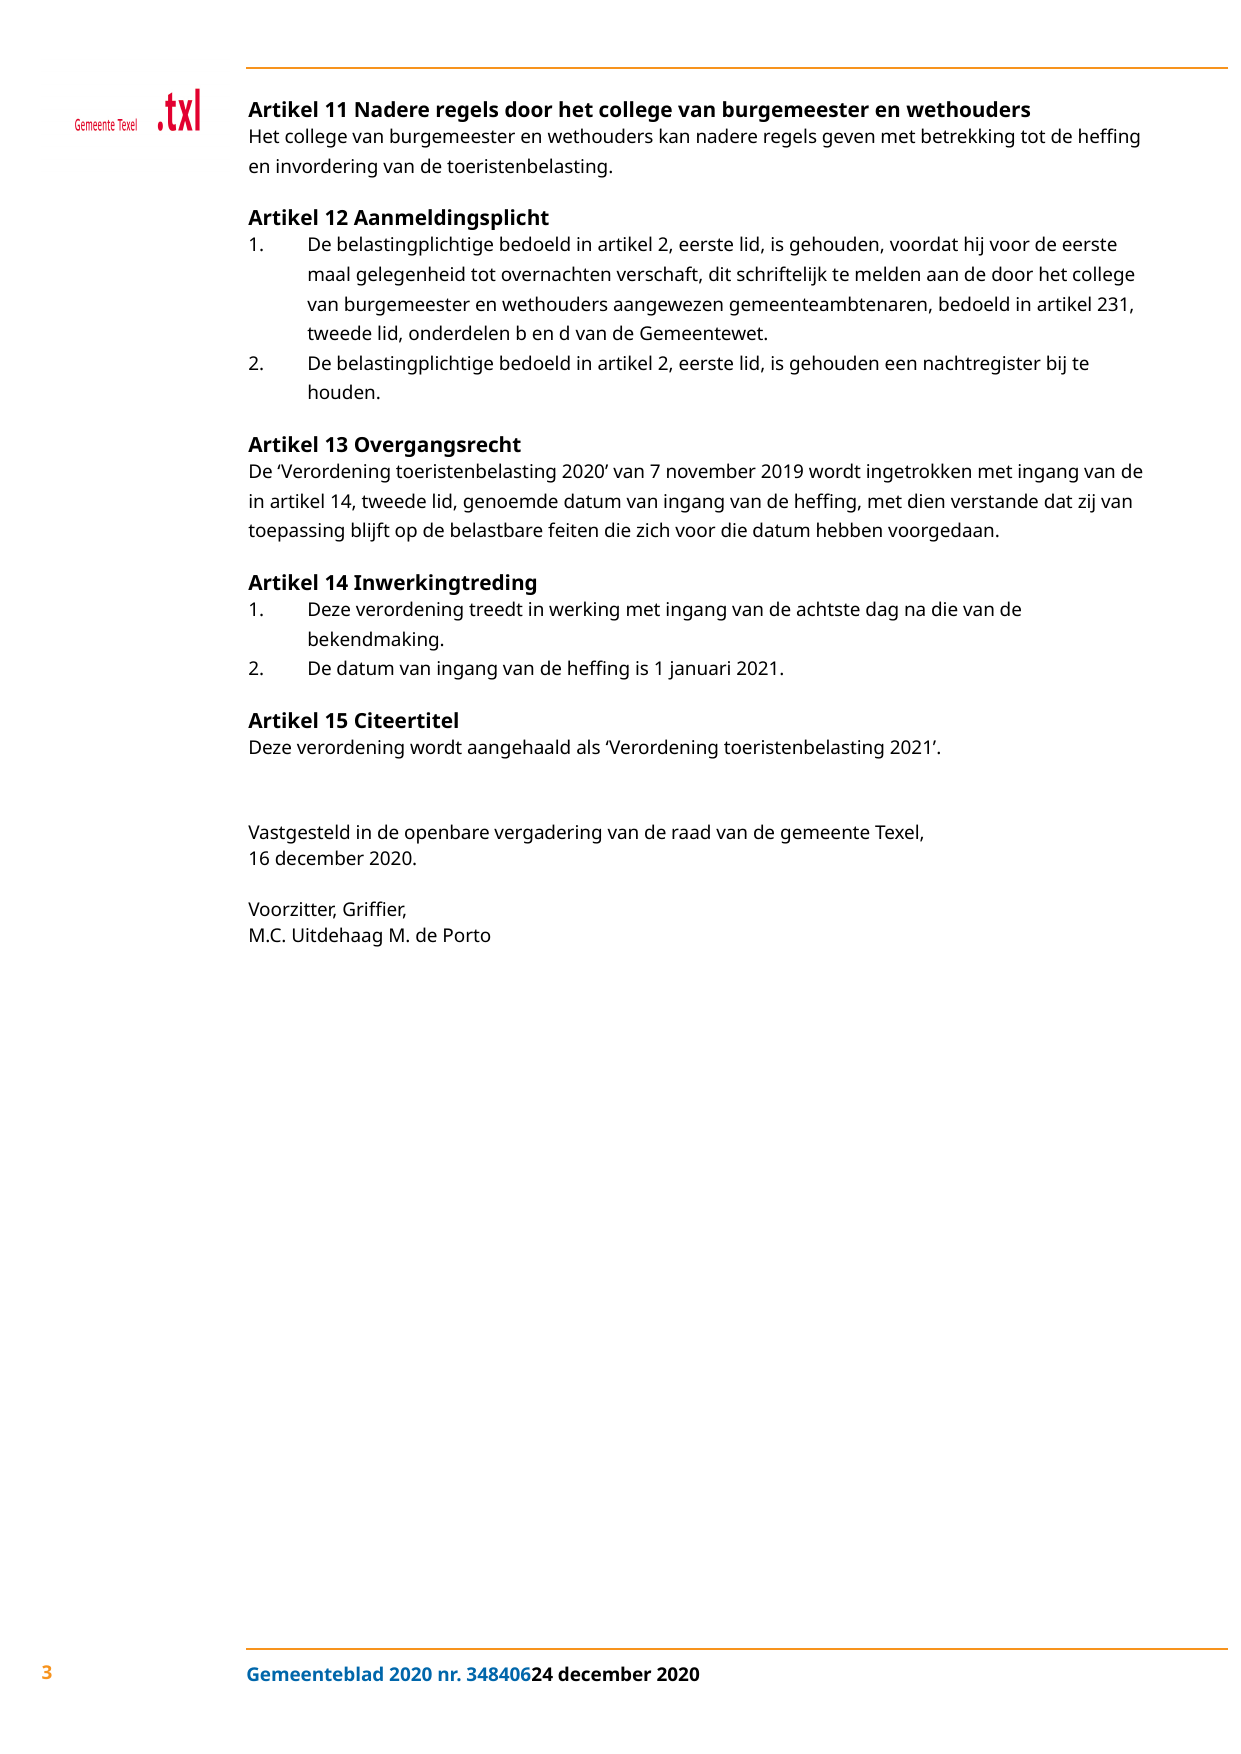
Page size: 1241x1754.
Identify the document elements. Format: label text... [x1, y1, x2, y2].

text Artikel 12 Aanmeldingsplicht [248, 203, 1152, 232]
text 16 december 2020. [248, 845, 1152, 871]
text Artikel 11 Nadere regels door het college van burgemeester en wethouders [248, 95, 1152, 123]
text Artikel 15 Citeertitel [248, 706, 1152, 734]
list De belastingplichtige bedoeld in artikel 2, eerste lid, is gehouden een nachtregister bij te houden. [248, 350, 1152, 405]
picture [41, 47, 231, 172]
text De ‘Verordening toeristenbelasting 2020’ van 7 november 2019 wordt ingetrokken met ingang van de in artikel 14, tweede lid, genoemde datum van ingang van de heffing, met dien verstande dat zij van toepassing blijft op de belastbare feiten die zich voor die datum hebben voorgedaan. [248, 458, 1152, 543]
text Deze verordening wordt aangehaald als ‘Verordening toeristenbelasting 2021’. [248, 734, 1152, 760]
text Vastgesteld in de openbare vergadering van de raad van de gemeente Texel, [248, 819, 1152, 845]
text Artikel 13 Overgangsrecht [248, 430, 1152, 458]
list De datum van ingang van de heffing is 1 januari 2021. [248, 656, 1152, 681]
text Het college van burgemeester en wethouders kan nadere regels geven met betrekking tot de heffing en invordering van de toeristenbelasting. [248, 123, 1152, 178]
list De belastingplichtige bedoeld in artikel 2, eerste lid, is gehouden, voordat hij voor de eerste maal gelegenheid tot overnachten verschaft, dit schriftelijk te melden aan de door het college van burgemeester en wethouders aangewezen gemeenteambtenaren, bedoeld in artikel 231, tweede lid, onderdelen b en d van de Gemeentewet. [248, 232, 1152, 346]
text M.C. Uitdehaag M. de Porto [248, 922, 1152, 948]
list Deze verordening treedt in werking met ingang van de achtste dag na die van de bekendmaking. [248, 596, 1152, 652]
text Voorzitter, Griffier, [248, 897, 1152, 922]
text Artikel 14 Inwerkingtreding [248, 568, 1152, 596]
